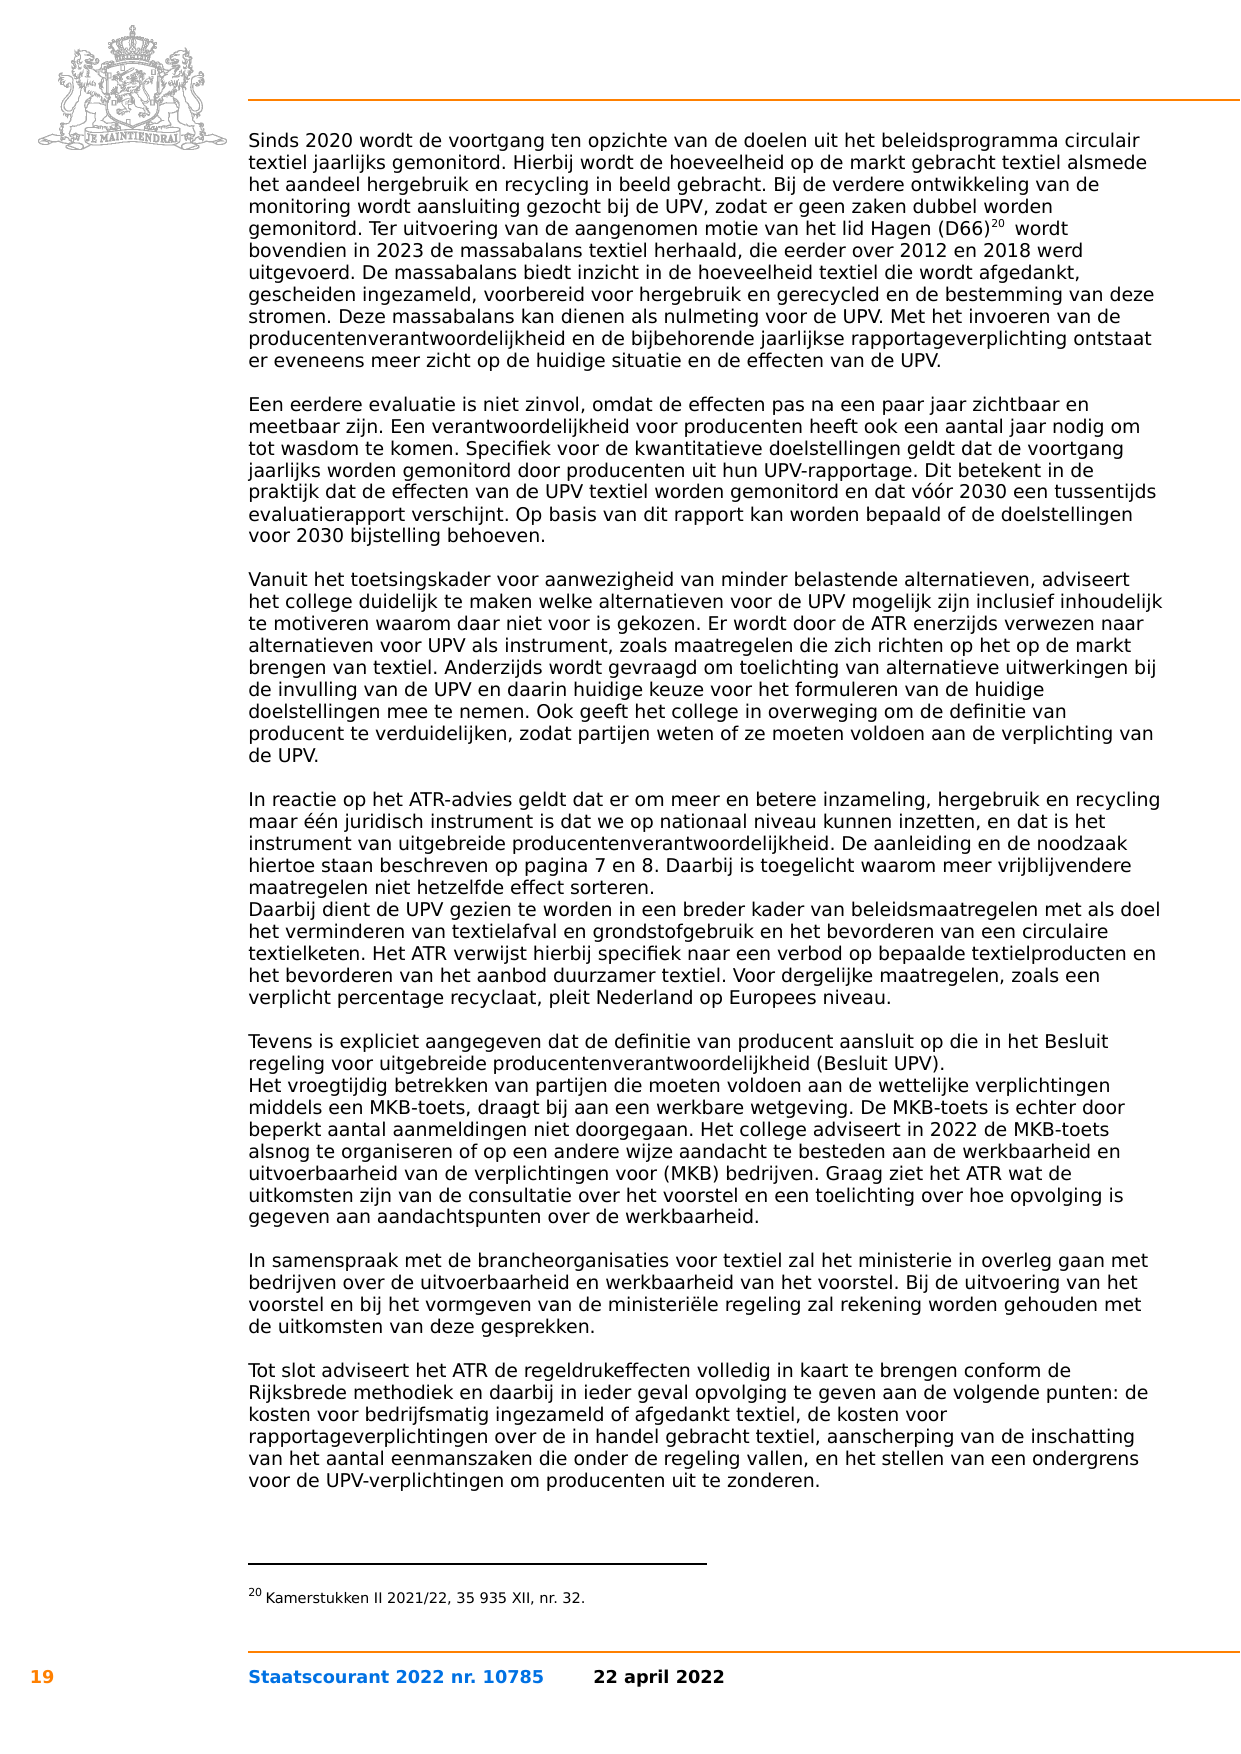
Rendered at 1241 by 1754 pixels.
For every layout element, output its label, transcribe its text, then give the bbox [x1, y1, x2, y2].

text In samenspraak met de brancheorganisaties voor textiel zal het ministerie in overleg gaan met bedrijven over de uitvoerbaarheid en werkbaarheid van het voorstel. Bij de uitvoering van het voorstel en bij het vormgeven van de ministeriële regeling zal rekening worden gehouden met de uitkomsten van deze gesprekken. [248, 1250, 1163, 1338]
text Daarbij dient de UPV gezien te worden in een breder kader van beleidsmaatregelen met als doel het verminderen van textielafval en grondstofgebruik en het bevorderen van een circulaire textielketen. Het ATR verwijst hierbij specifiek naar een verbod op bepaalde textielproducten en het bevorderen van het aanbod duurzamer textiel. Voor dergelijke maatregelen, zoals een verplicht percentage recyclaat, pleit Nederland op Europees niveau. [248, 899, 1163, 1009]
text Tot slot adviseert het ATR de regeldrukeffecten volledig in kaart te brengen conform de Rijksbrede methodiek en daarbij in ieder geval opvolging te geven aan de volgende punten: de kosten voor bedrijfsmatig ingezameld of afgedankt textiel, de kosten voor rapportageverplichtingen over de in handel gebracht textiel, aanscherping van de inschatting van het aantal eenmanszaken die onder de regeling vallen, en het stellen van een ondergrens voor de UPV-verplichtingen om producenten uit te zonderen. [248, 1360, 1163, 1492]
text In reactie op het ATR-advies geldt dat er om meer en betere inzameling, hergebruik en recycling maar één juridisch instrument is dat we op nationaal niveau kunnen inzetten, en dat is het instrument van uitgebreide producentenverantwoordelijkheid. De aanleiding en de noodzaak hiertoe staan beschreven op pagina 7 en 8. Daarbij is toegelicht waarom meer vrijblijvendere maatregelen niet hetzelfde effect sorteren. [248, 789, 1163, 899]
text Sinds 2020 wordt de voortgang ten opzichte van de doelen uit het beleidsprogramma circulair textiel jaarlijks gemonitord. Hierbij wordt de hoeveelheid op de markt gebracht textiel alsmede het aandeel hergebruik en recycling in beeld gebracht. Bij de verdere ontwikkeling van de monitoring wordt aansluiting gezocht bij de UPV, zodat er geen zaken dubbel worden gemonitord. Ter uitvoering van de aangenomen motie van het lid Hagen (D66) wordt bovendien in 2023 de massabalans textiel herhaald, die eerder over 2012 en 2018 werd uitgevoerd. De massabalans biedt inzicht in de hoeveelheid textiel die wordt afgedankt, gescheiden ingezameld, voorbereid voor hergebruik en gerecycled en de bestemming van deze stromen. Deze massabalans kan dienen als nulmeting voor de UPV. Met het invoeren van de producentenverantwoordelijkheid en de bijbehorende jaarlijkse rapportageverplichting ontstaat er eveneens meer zicht op de huidige situatie en de effecten van de UPV. [248, 130, 1163, 372]
text Een eerdere evaluatie is niet zinvol, omdat de effecten pas na een paar jaar zichtbaar en meetbaar zijn. Een verantwoordelijkheid voor producenten heeft ook een aantal jaar nodig om tot wasdom te komen. Specifiek voor de kwantitatieve doelstellingen geldt dat de voortgang jaarlijks worden gemonitord door producenten uit hun UPV-rapportage. Dit betekent in de praktijk dat de effecten van de UPV textiel worden gemonitord en dat vóór 2030 een tussentijds evaluatierapport verschijnt. Op basis van dit rapport kan worden bepaald of de doelstellingen voor 2030 bijstelling behoeven. [248, 393, 1163, 547]
text Tevens is expliciet aangegeven dat de definitie van producent aansluit op die in het Besluit regeling voor uitgebreide producentenverantwoordelijkheid (Besluit UPV). [248, 1031, 1163, 1074]
text Het vroegtijdig betrekken van partijen die moeten voldoen aan de wettelijke verplichtingen middels een MKB-toets, draagt bij aan een werkbare wetgeving. De MKB-toets is echter door beperkt aantal aanmeldingen niet doorgegaan. Het college adviseert in 2022 de MKB-toets alsnog te organiseren of op een andere wijze aandacht te besteden aan de werkbaarheid en uitvoerbaarheid van de verplichtingen voor (MKB) bedrijven. Graag ziet het ATR wat de uitkomsten zijn van de consultatie over het voorstel en een toelichting over hoe opvolging is gegeven aan aandachtspunten over de werkbaarheid. [248, 1074, 1163, 1228]
picture [38, 25, 227, 150]
text Kamerstukken II 2021/22, 35 935 XII, nr. 32. [248, 1586, 1163, 1608]
text Vanuit het toetsingskader voor aanwezigheid van minder belastende alternatieven, adviseert het college duidelijk te maken welke alternatieven voor de UPV mogelijk zijn inclusief inhoudelijk te motiveren waarom daar niet voor is gekozen. Er wordt door de ATR enerzijds verwezen naar alternatieven voor UPV als instrument, zoals maatregelen die zich richten op het op de markt brengen van textiel. Anderzijds wordt gevraagd om toelichting van alternatieve uitwerkingen bij de invulling van de UPV en daarin huidige keuze voor het formuleren van de huidige doelstellingen mee te nemen. Ook geeft het college in overweging om de definitie van producent te verduidelijken, zodat partijen weten of ze moeten voldoen aan de verplichting van de UPV. [248, 569, 1163, 767]
